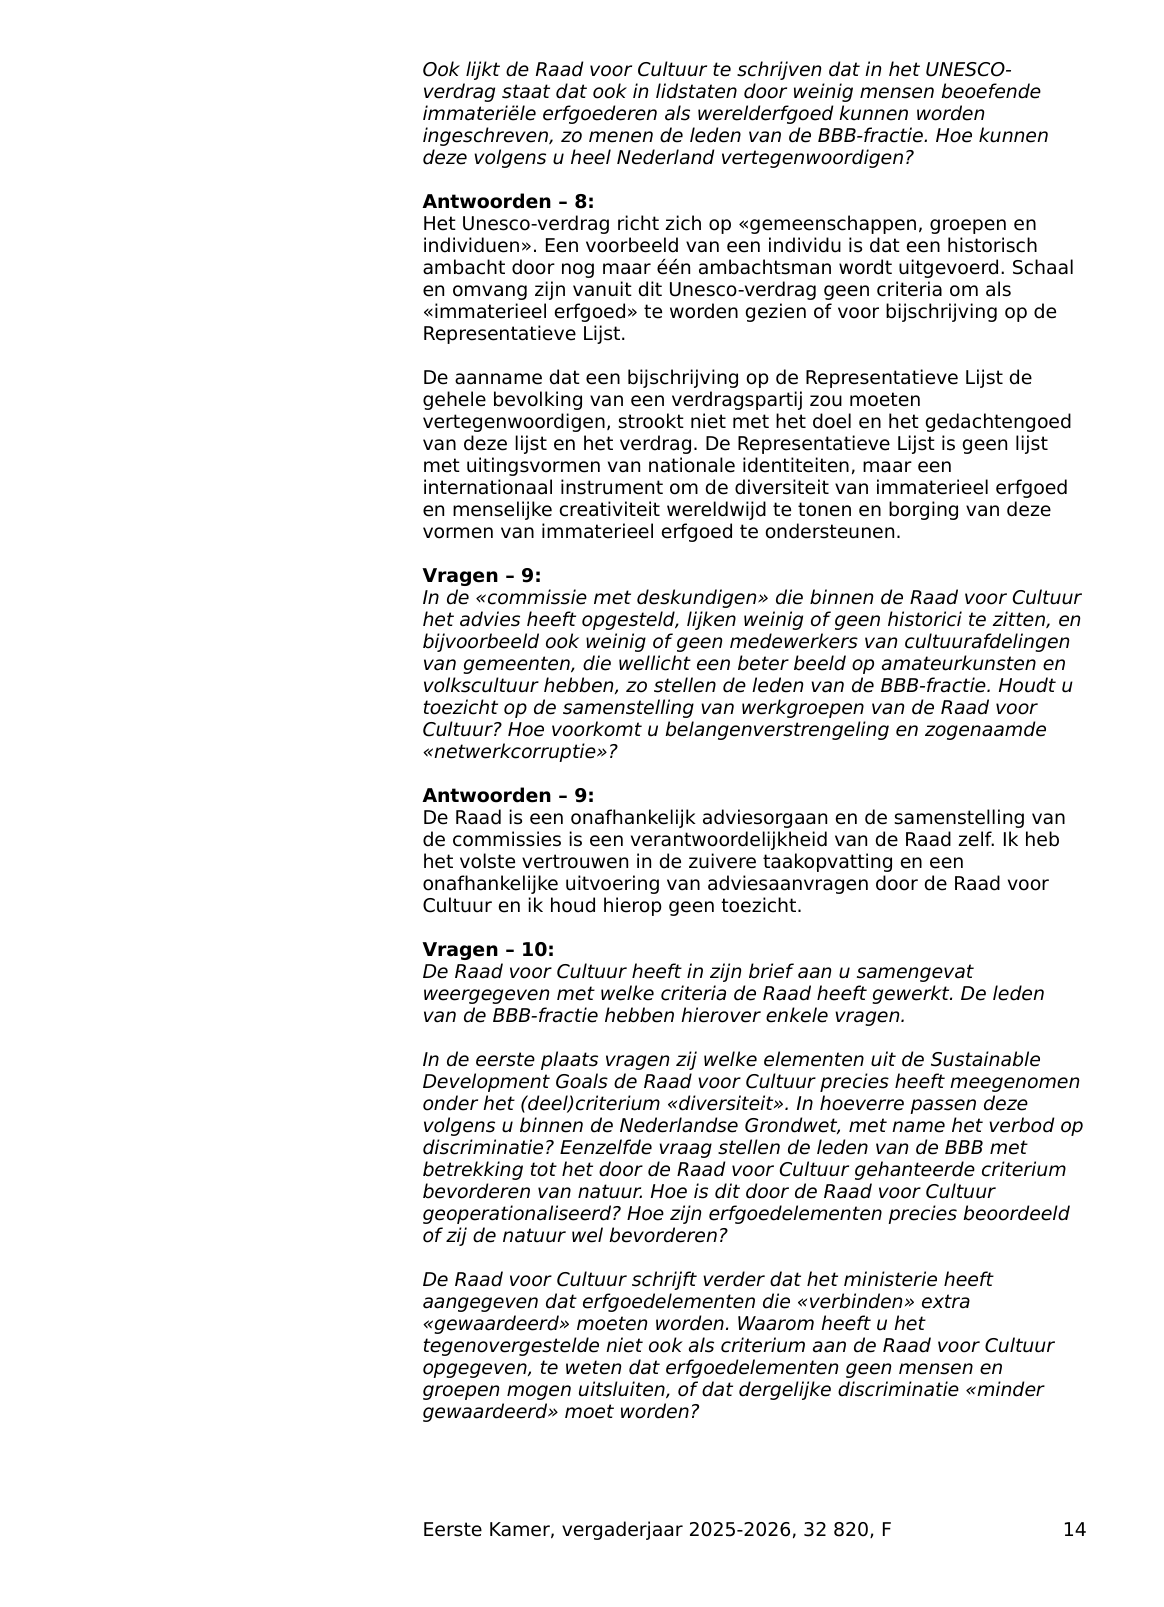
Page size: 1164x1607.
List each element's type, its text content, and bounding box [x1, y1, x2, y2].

text De Raad is een onafhankelijk adviesorgaan en de samenstelling van de commissies is een verantwoordelijkheid van de Raad zelf. Ik heb het volste vertrouwen in de zuivere taakopvatting en een onafhankelijke uitvoering van adviesaanvragen door de Raad voor Cultuur en ik houd hierop geen toezicht. [422, 807, 1087, 917]
text De Raad voor Cultuur heeft in zijn brief aan u samengevat weergegeven met welke criteria de Raad heeft gewerkt. De leden van de BBB-fractie hebben hierover enkele vragen. [422, 961, 1087, 1027]
text In de eerste plaats vragen zij welke elementen uit de Sustainable Development Goals de Raad voor Cultuur precies heeft meegenomen onder het (deel)criterium «diversiteit». In hoeverre passen deze volgens u binnen de Nederlandse Grondwet, met name het verbod op discriminatie? Eenzelfde vraag stellen de leden van de BBB met betrekking tot het door de Raad voor Cultuur gehanteerde criterium bevorderen van natuur. Hoe is dit door de Raad voor Cultuur geoperationaliseerd? Hoe zijn erfgoedelementen precies beoordeeld of zij de natuur wel bevorderen? [422, 1049, 1087, 1247]
text Vragen – 10: [422, 939, 1087, 961]
text Vragen – 9: [422, 565, 1087, 587]
text Het Unesco-verdrag richt zich op «gemeenschappen, groepen en individuen». Een voorbeeld van een individu is dat een historisch ambacht door nog maar één ambachtsman wordt uitgevoerd. Schaal en omvang zijn vanuit dit Unesco-verdrag geen criteria om als «immaterieel erfgoed» te worden gezien of voor bijschrijving op de Representatieve Lijst. [422, 213, 1087, 345]
text Ook lijkt de Raad voor Cultuur te schrijven dat in het UNESCO-verdrag staat dat ook in lidstaten door weinig mensen beoefende immateriële erfgoederen als werelderfgoed kunnen worden ingeschreven, zo menen de leden van de BBB-fractie. Hoe kunnen deze volgens u heel Nederland vertegenwoordigen? [422, 59, 1087, 169]
text In de «commissie met deskundigen» die binnen de Raad voor Cultuur het advies heeft opgesteld, lijken weinig of geen historici te zitten, en bijvoorbeeld ook weinig of geen medewerkers van cultuurafdelingen van gemeenten, die wellicht een beter beeld op amateurkunsten en volkscultuur hebben, zo stellen de leden van de BBB-fractie. Houdt u toezicht op de samenstelling van werkgroepen van de Raad voor Cultuur? Hoe voorkomt u belangenverstrengeling en zogenaamde «netwerkcorruptie»? [422, 587, 1087, 763]
text De Raad voor Cultuur schrijft verder dat het ministerie heeft aangegeven dat erfgoedelementen die «verbinden» extra «gewaardeerd» moeten worden. Waarom heeft u het tegenovergestelde niet ook als criterium aan de Raad voor Cultuur opgegeven, te weten dat erfgoedelementen geen mensen en groepen mogen uitsluiten, of dat dergelijke discriminatie «minder gewaardeerd» moet worden? [422, 1269, 1087, 1423]
text De aanname dat een bijschrijving op de Representatieve Lijst de gehele bevolking van een verdragspartij zou moeten vertegenwoordigen, strookt niet met het doel en het gedachtengoed van deze lijst en het verdrag. De Representatieve Lijst is geen lijst met uitingsvormen van nationale identiteiten, maar een internationaal instrument om de diversiteit van immaterieel erfgoed en menselijke creativiteit wereldwijd te tonen en borging van deze vormen van immaterieel erfgoed te ondersteunen. [422, 367, 1087, 543]
text Antwoorden – 8: [422, 191, 1087, 213]
text Antwoorden – 9: [422, 785, 1087, 807]
